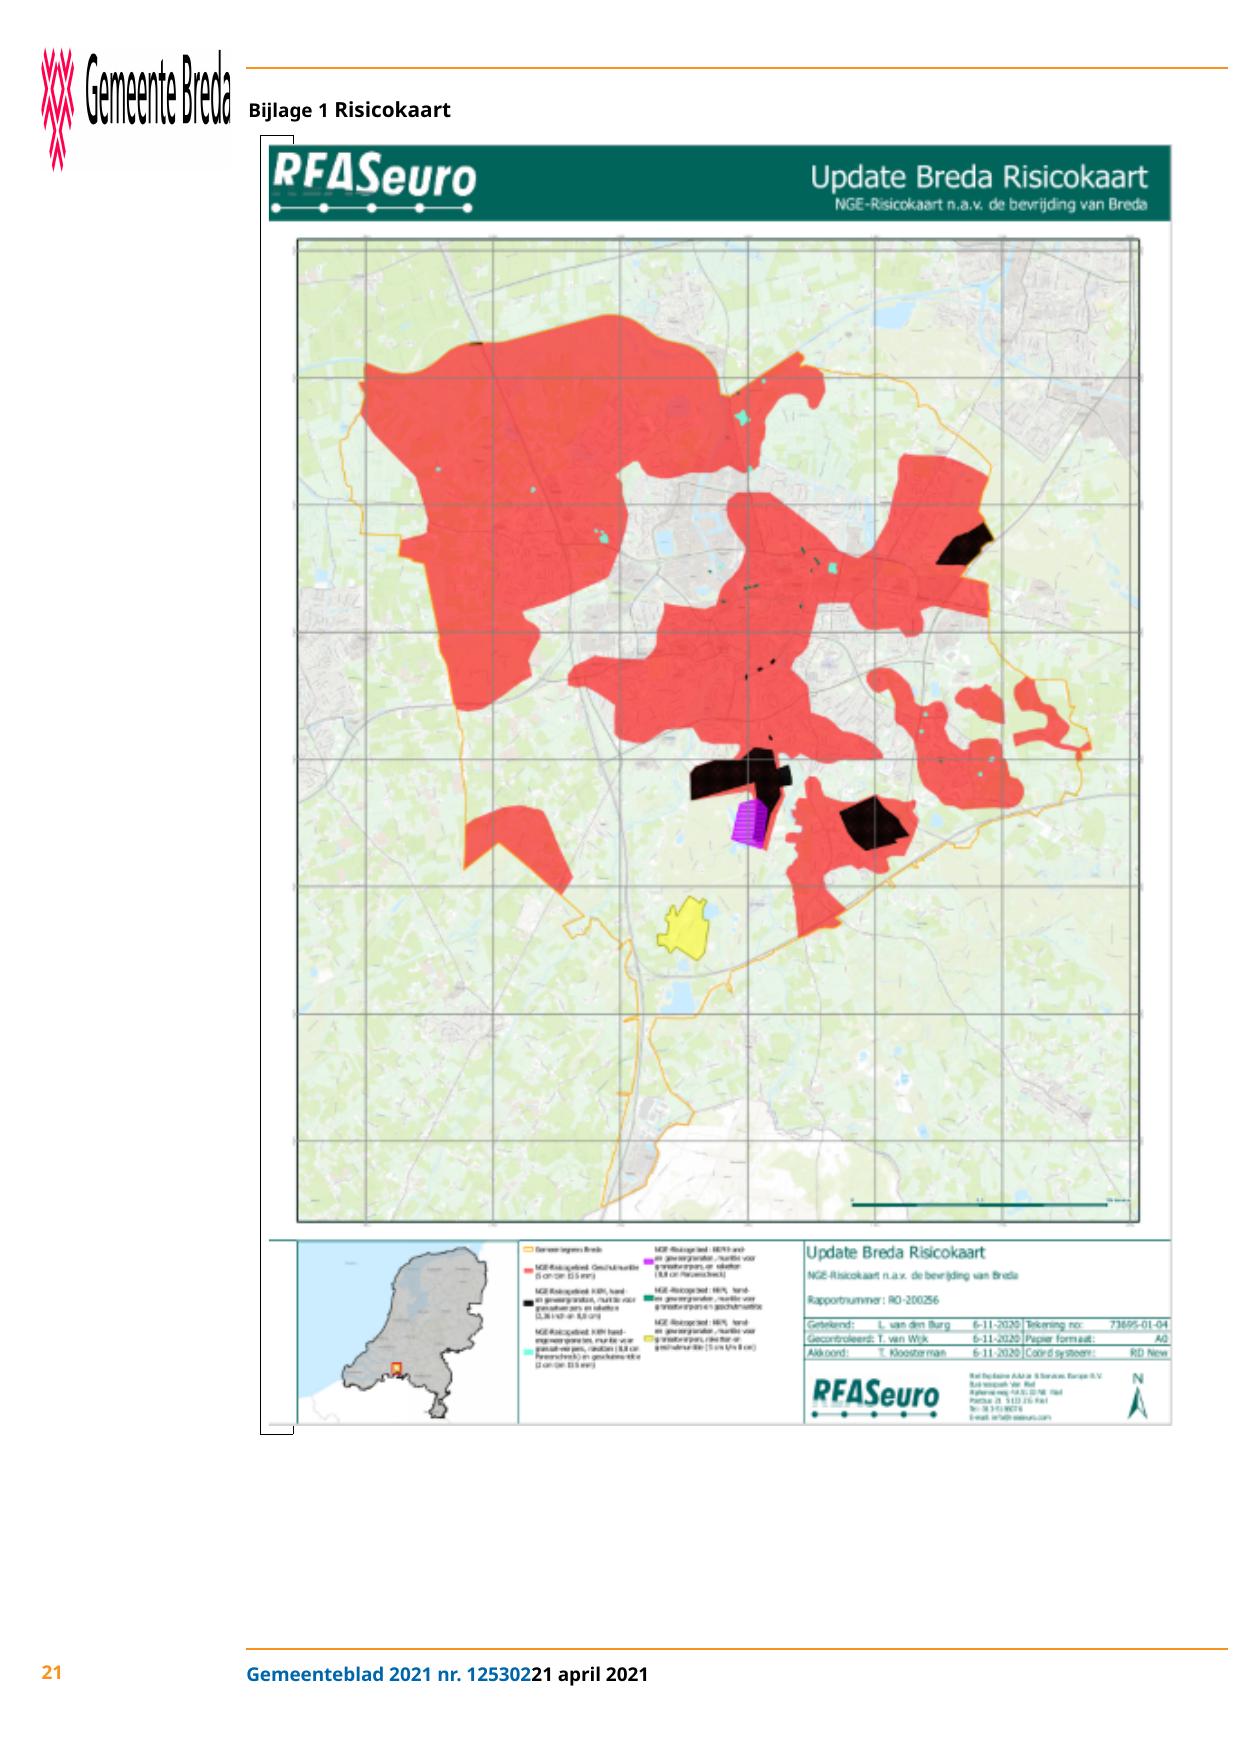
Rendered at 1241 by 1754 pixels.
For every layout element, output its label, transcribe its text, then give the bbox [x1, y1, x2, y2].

picture [268, 144, 1173, 1426]
picture [41, 47, 231, 172]
text Bijlage 1 Risicokaart [248, 95, 1152, 123]
